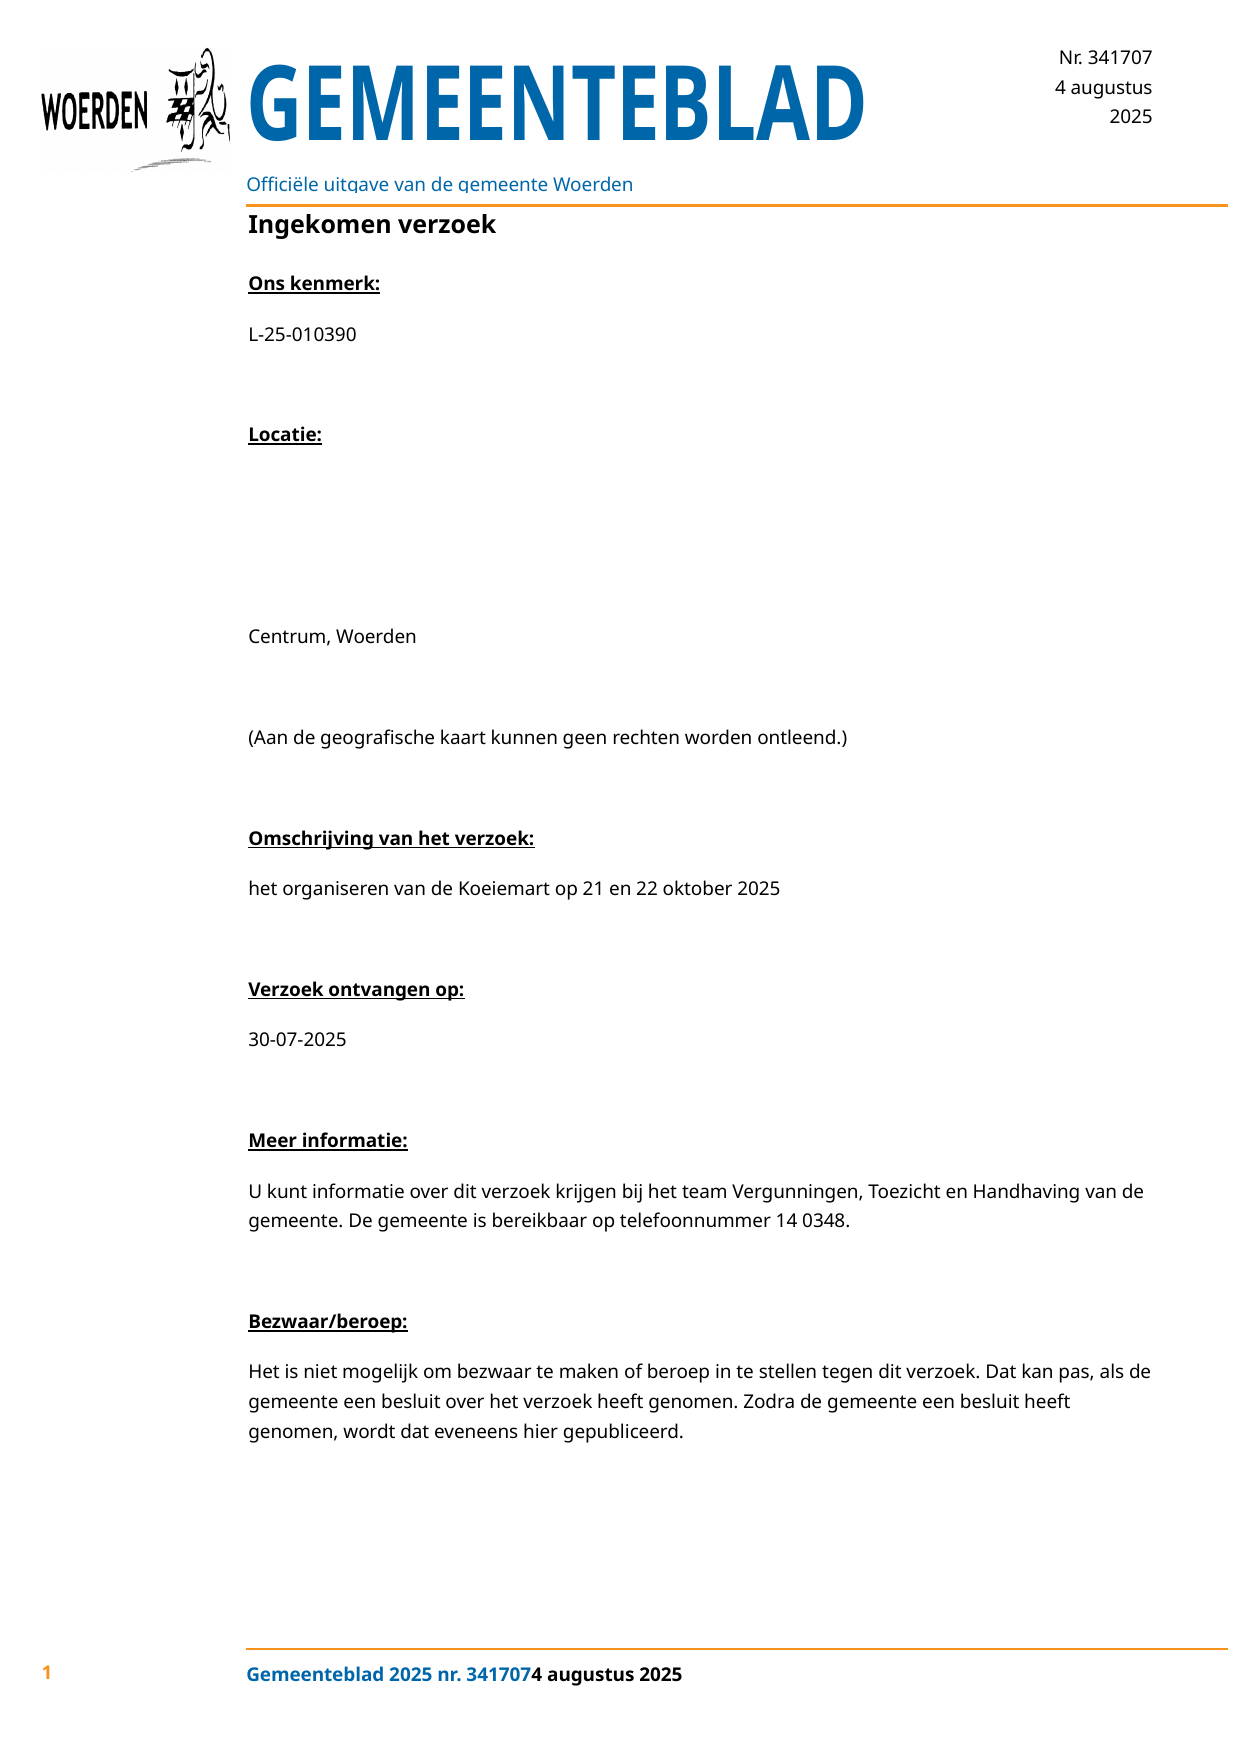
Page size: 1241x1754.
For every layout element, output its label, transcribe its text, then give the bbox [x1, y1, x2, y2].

text L-25-010390 [248, 321, 1152, 346]
text Het is niet mogelijk om bezwaar te maken of beroep in te stellen tegen dit verzoek. Dat kan pas, als de gemeente een besluit over het verzoek heeft genomen. Zodra de gemeente een besluit heeft genomen, wordt dat eveneens hier gepubliceerd. [248, 1359, 1152, 1443]
text Verzoek ontvangen op: [248, 976, 1152, 1002]
text Omschrijving van het verzoek: [248, 825, 1152, 851]
text Centrum, Woerden [248, 623, 1152, 649]
text U kunt informatie over dit verzoek krijgen bij het team Vergunningen, Toezicht en Handhaving van de gemeente. De gemeente is bereikbaar op telefoonnummer 14 0348. [248, 1178, 1152, 1233]
text het organiseren van de Koeiemart op 21 en 22 oktober 2025 [248, 875, 1152, 901]
text Ons kenmerk: [248, 270, 1152, 296]
text Bezwaar/beroep: [248, 1308, 1152, 1334]
text Ingekomen verzoek [248, 207, 1152, 241]
text Locatie: [248, 422, 1152, 447]
text Meer informatie: [248, 1127, 1152, 1153]
text (Aan de geografische kaart kunnen geen rechten worden ontleend.) [248, 724, 1152, 750]
text 30-07-2025 [248, 1027, 1152, 1052]
picture [41, 47, 231, 172]
